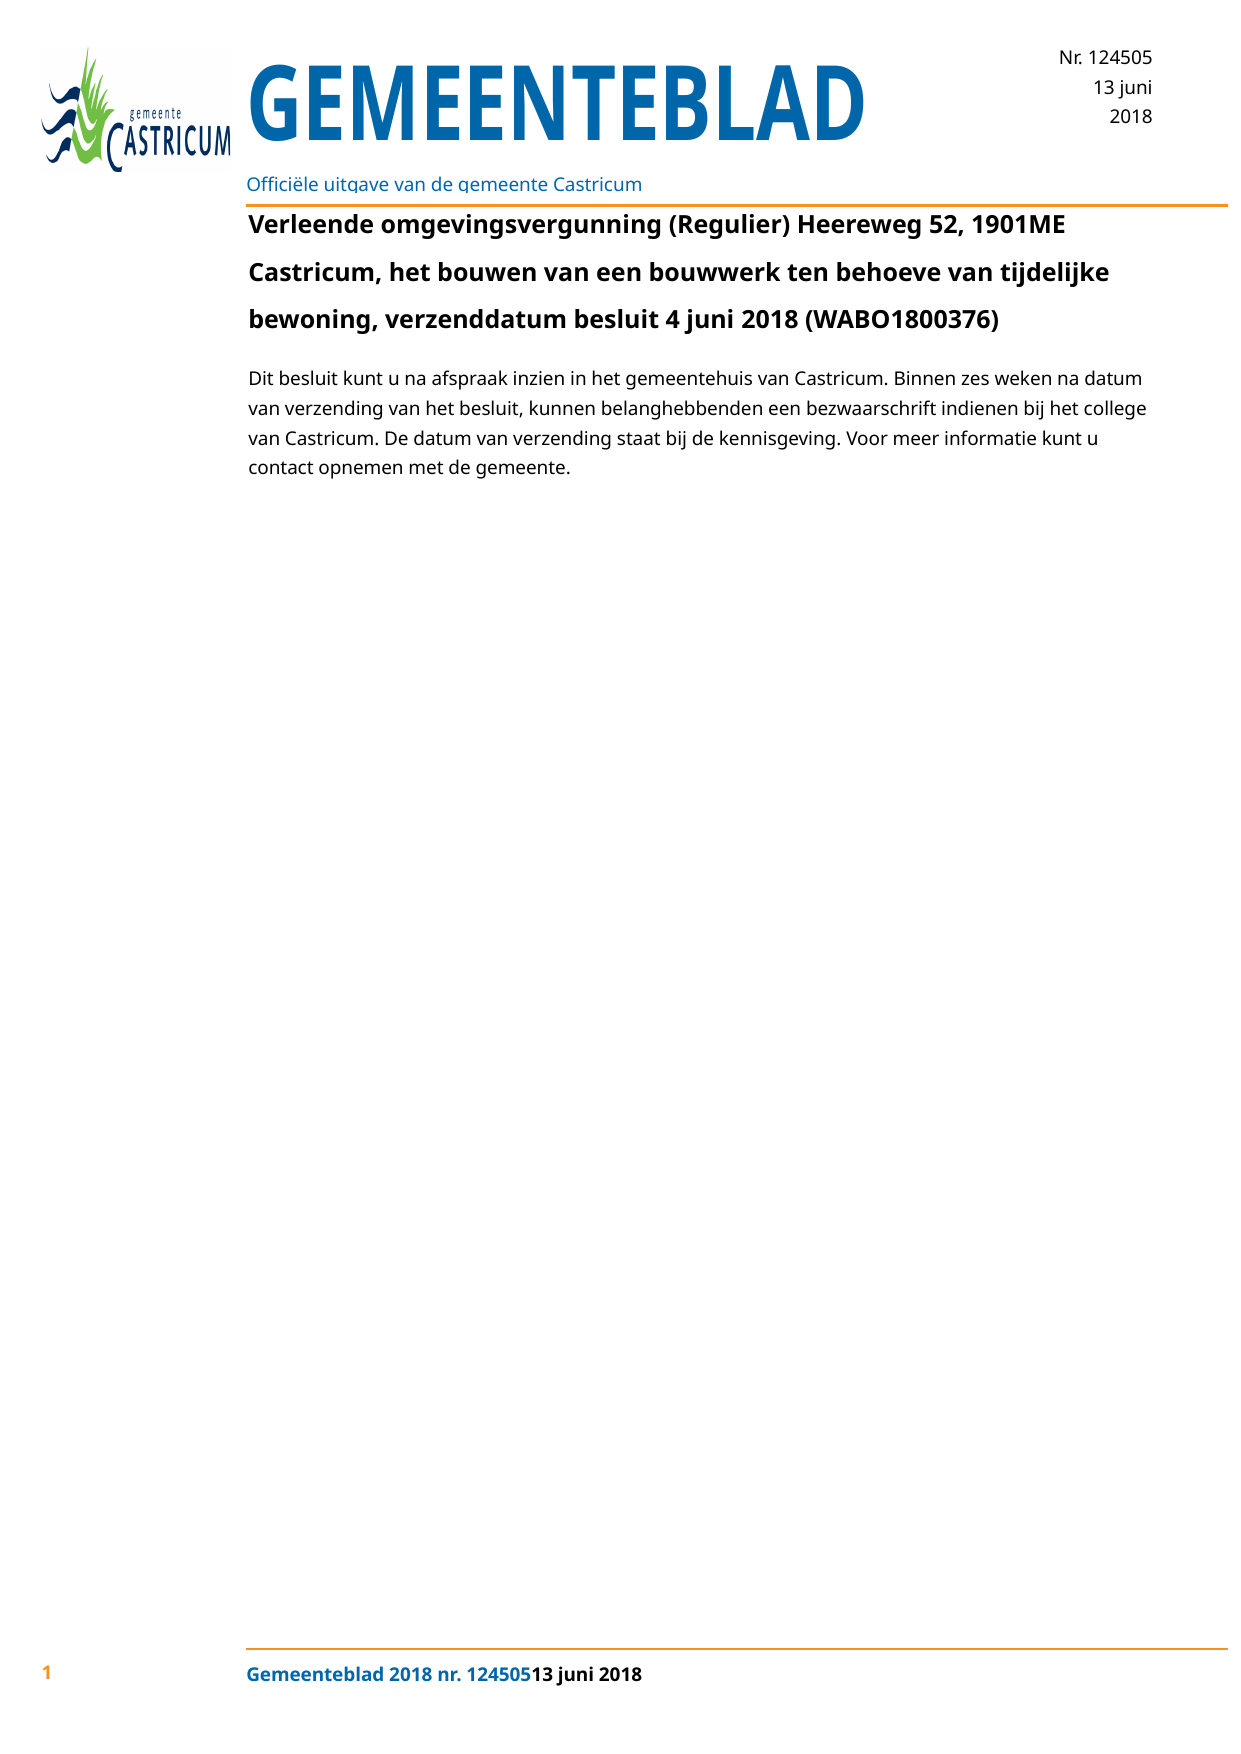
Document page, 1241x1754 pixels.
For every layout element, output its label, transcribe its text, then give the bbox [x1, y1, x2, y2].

text Verleende omgevingsvergunning (Regulier) Heereweg 52, 1901ME Castricum, het bouwen van een bouwwerk ten behoeve van tijdelijke bewoning, verzenddatum besluit 4 juni 2018 (WABO1800376) [248, 207, 1152, 336]
picture [41, 47, 231, 172]
text Dit besluit kunt u na afspraak inzien in het gemeentehuis van Castricum. Binnen zes weken na datum van verzending van het besluit, kunnen belanghebbenden een bezwaarschrift indienen bij het college van Castricum. De datum van verzending staat bij de kennisgeving. Voor meer informatie kunt u contact opnemen met de gemeente. [248, 366, 1152, 480]
